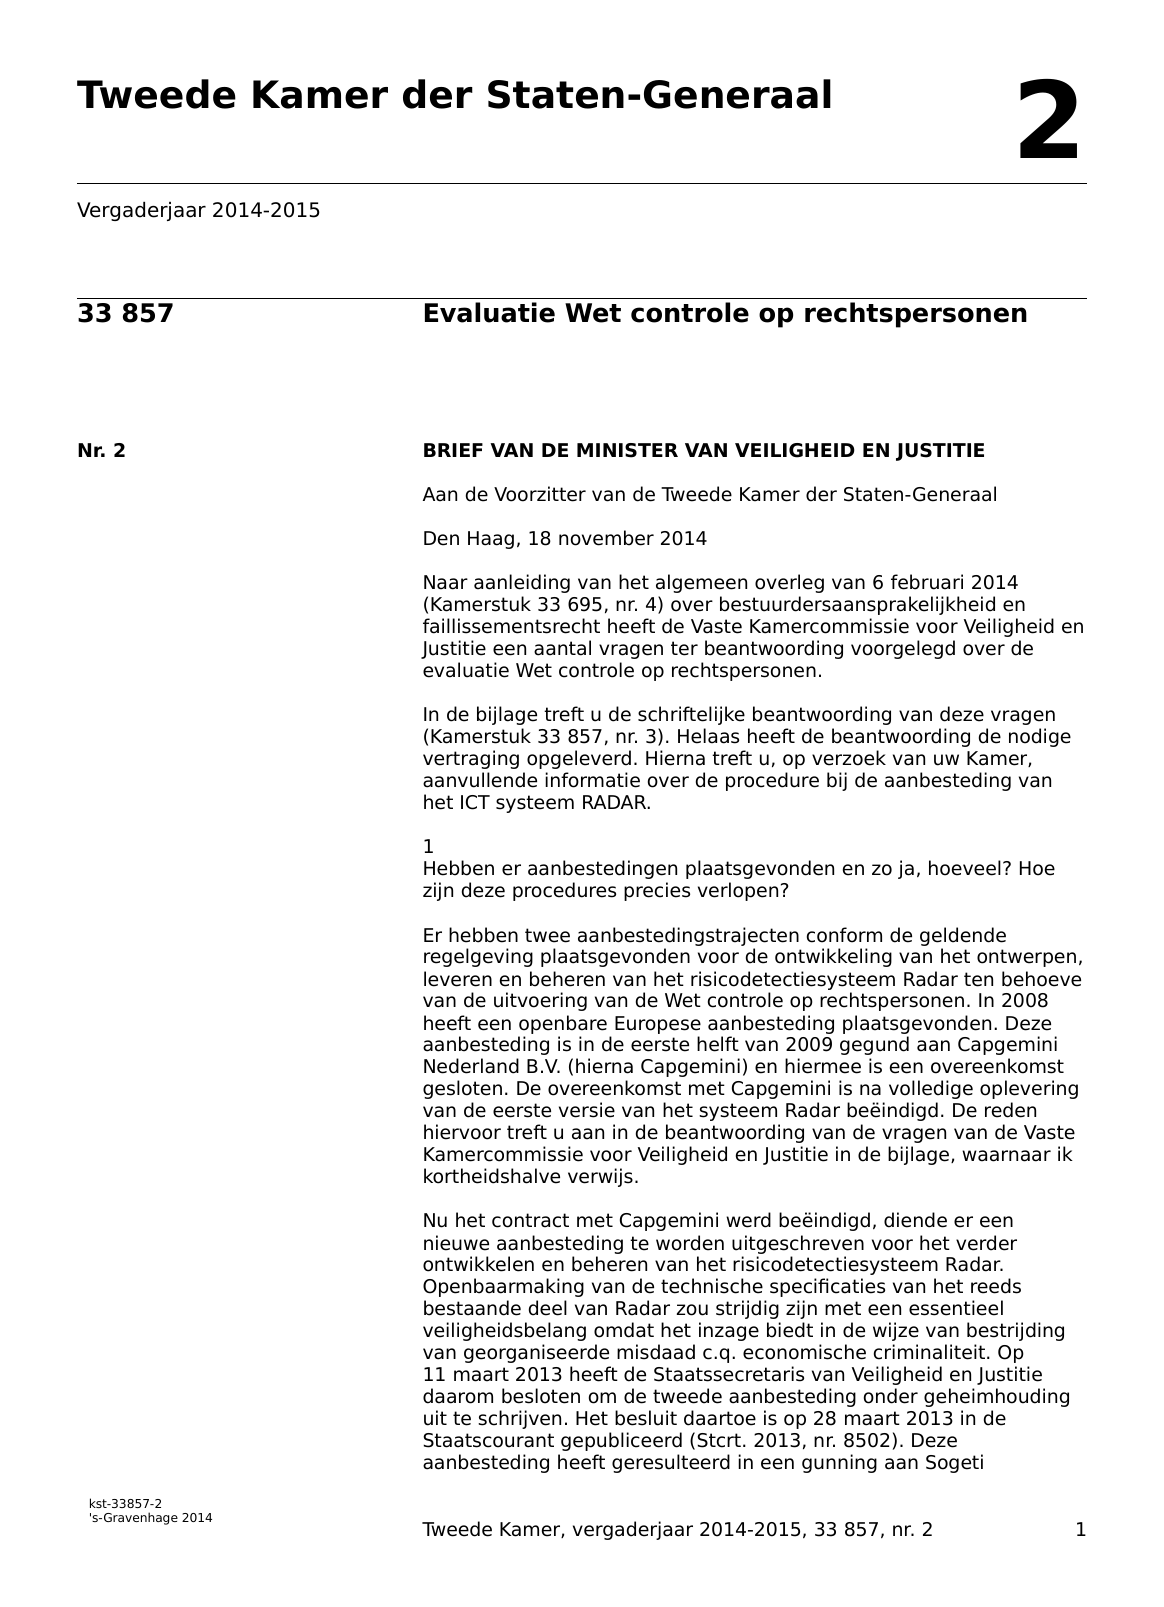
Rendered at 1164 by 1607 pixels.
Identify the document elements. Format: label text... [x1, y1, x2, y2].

table_header Tweede Kamer der Staten-Generaal [77, 59, 886, 183]
text Aan de Voorzitter van de Tweede Kamer der Staten-Generaal [422, 484, 1087, 506]
text In de bijlage treft u de schriftelijke beantwoording van deze vragen (Kamerstuk 33 857, nr. 3). Helaas heeft de beantwoording de nodige vertraging opgeleverd. Hierna treft u, op verzoek van uw Kamer, aanvullende informatie over de procedure bij de aanbesteding van het ICT systeem RADAR. [422, 704, 1087, 814]
text Nu het contract met Capgemini werd beëindigd, diende er een nieuwe aanbesteding te worden uitgeschreven voor het verder ontwikkelen en beheren van het risicodetectiesysteem Radar. Openbaarmaking van de technische specificaties van het reeds bestaande deel van Radar zou strijdig zijn met een essentieel veiligheidsbelang omdat het inzage biedt in de wijze van bestrijding van georganiseerde misdaad c.q. economische criminaliteit. Op 11 maart 2013 heeft de Staatssecretaris van Veiligheid en Justitie daarom besloten om de tweede aanbesteding onder geheimhouding uit te schrijven. Het besluit daartoe is op 28 maart 2013 in de Staatscourant gepubliceerd (Stcrt. 2013, nr. 8502). Deze aanbesteding heeft geresulteerd in een gunning aan Sogeti [422, 1210, 1087, 1474]
table_cell Vergaderjaar 2014-2015 [77, 184, 1087, 298]
text Hebben er aanbestedingen plaatsgevonden en zo ja, hoeveel? Hoe zijn deze procedures precies verlopen? [422, 858, 1087, 902]
subtitle Nr. 2 BRIEF VAN DE MINISTER VAN VEILIGHEID EN JUSTITIE [77, 440, 1087, 462]
text 1 [422, 836, 1087, 858]
text Er hebben twee aanbestedingstrajecten conform de geldende regelgeving plaatsgevonden voor de ontwikkeling van het ontwerpen, leveren en beheren van het risicodetectiesysteem Radar ten behoeve van de uitvoering van de Wet controle op rechtspersonen. In 2008 heeft een openbare Europese aanbesteding plaatsgevonden. Deze aanbesteding is in de eerste helft van 2009 gegund aan Capgemini Nederland B.V. (hierna Capgemini) en hiermee is een overeenkomst gesloten. De overeenkomst met Capgemini is na volledige oplevering van de eerste versie van het systeem Radar beëindigd. De reden hiervoor treft u aan in de beantwoording van de vragen van de Vaste Kamercommissie voor Veiligheid en Justitie in de bijlage, waarnaar ik kortheidshalve verwijs. [422, 924, 1087, 1188]
subtitle 33 857 Evaluatie Wet controle op rechtspersonen [77, 299, 1087, 329]
text Den Haag, 18 november 2014 [422, 528, 1087, 550]
text kst-33857-2 [88, 1497, 323, 1511]
text Naar aanleiding van het algemeen overleg van 6 februari 2014 (Kamerstuk 33 695, nr. 4) over bestuurdersaansprakelijkheid en faillissementsrecht heeft de Vaste Kamercommissie voor Veiligheid en Justitie een aantal vragen ter beantwoording voorgelegd over de evaluatie Wet controle op rechtspersonen. [422, 572, 1087, 682]
text 's-Gravenhage 2014 [88, 1511, 323, 1525]
table_header 2 [886, 59, 1087, 183]
